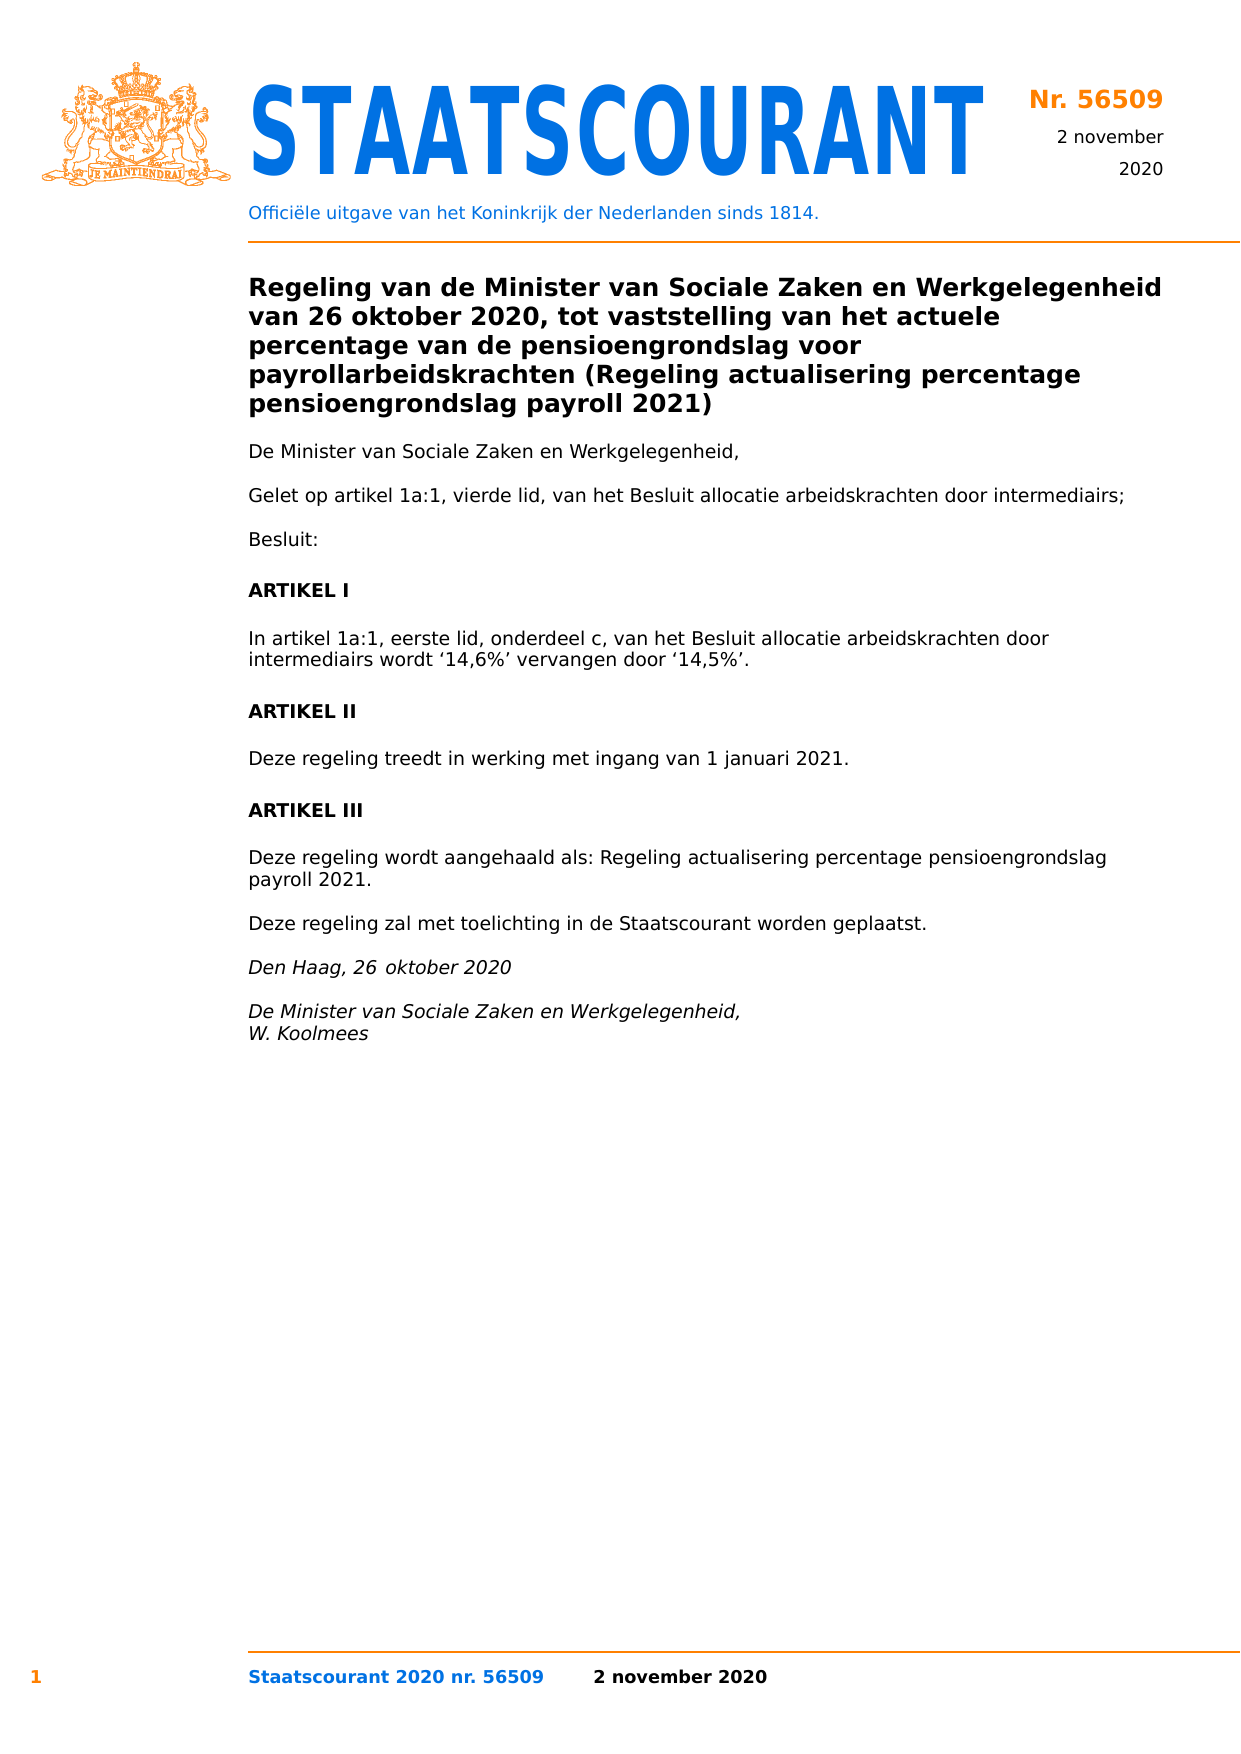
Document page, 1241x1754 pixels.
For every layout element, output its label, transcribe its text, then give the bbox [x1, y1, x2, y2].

subtitle ARTIKEL I [248, 580, 1163, 602]
subtitle Regeling van de Minister van Sociale Zaken en Werkgelegenheid van 26 oktober 2020, tot vaststelling van het actuele percentage van de pensioengrondslag voor payrollarbeidskrachten (Regeling actualisering percentage pensioengrondslag payroll 2021) [248, 273, 1163, 419]
text Deze regeling treedt in werking met ingang van 1 januari 2021. [248, 748, 1163, 770]
text De Minister van Sociale Zaken en Werkgelegenheid, W. Koolmees [248, 1001, 1163, 1045]
table_header Nr. 56509 [998, 62, 1240, 121]
picture [41, 62, 231, 186]
table_cell Officiële uitgave van het Koninkrijk der Nederlanden sinds 1814. [248, 203, 1240, 241]
table_header STAATSCOURANT [248, 62, 998, 203]
subtitle ARTIKEL II [248, 701, 1163, 723]
subtitle ARTIKEL III [248, 800, 1163, 822]
table_cell 2 november [998, 121, 1240, 153]
text Deze regeling zal met toelichting in de Staatscourant worden geplaatst. [248, 913, 1163, 935]
text Den Haag, 26 oktober 2020 [248, 957, 1163, 979]
text Besluit: [248, 528, 1163, 550]
text De Minister van Sociale Zaken en Werkgelegenheid, [248, 441, 1163, 463]
table_header [25, 62, 248, 241]
text Deze regeling wordt aangehaald als: Regeling actualisering percentage pensioengrondslag payroll 2021. [248, 847, 1163, 891]
table_cell 2020 [998, 153, 1240, 203]
text In artikel 1a:1, eerste lid, onderdeel c, van het Besluit allocatie arbeidskrachten door intermediairs wordt ‘14,6%’ vervangen door ‘14,5%’. [248, 627, 1163, 671]
text Gelet op artikel 1a:1, vierde lid, van het Besluit allocatie arbeidskrachten door intermediairs; [248, 484, 1163, 507]
